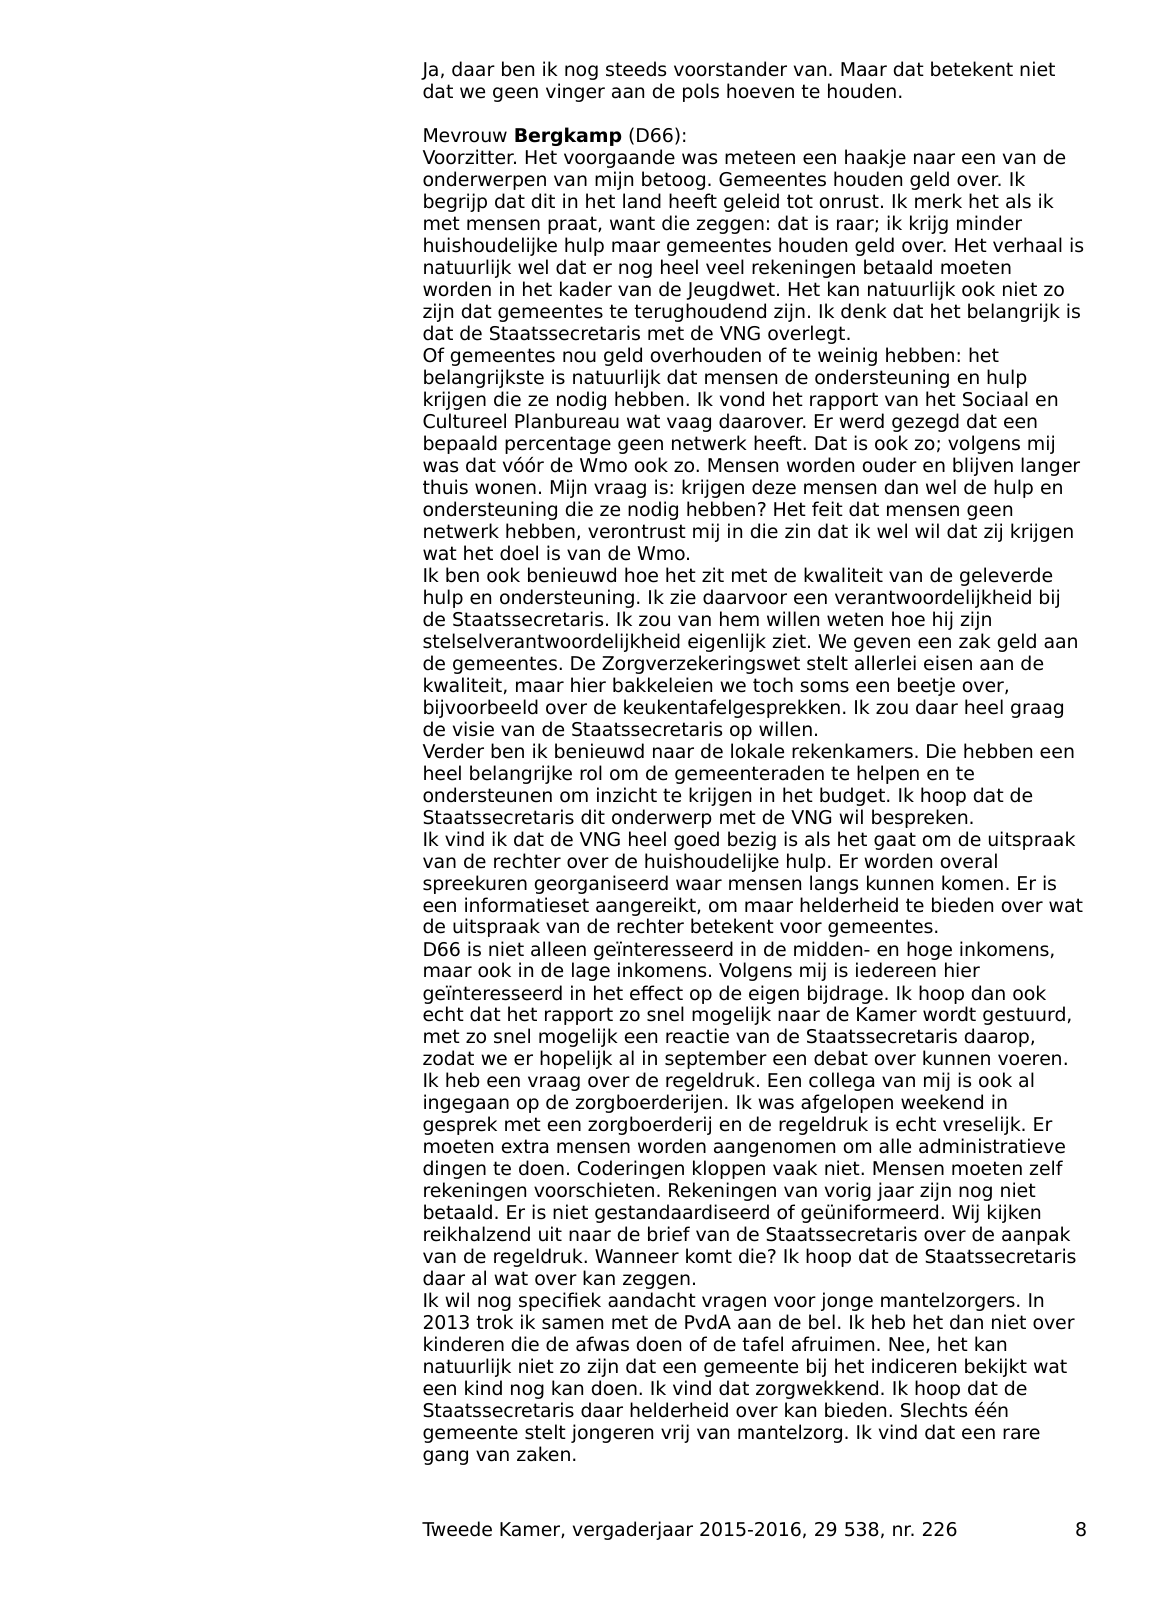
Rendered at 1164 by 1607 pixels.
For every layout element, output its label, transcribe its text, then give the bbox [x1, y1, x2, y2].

text Ik wil nog specifiek aandacht vragen voor jonge mantelzorgers. In 2013 trok ik samen met de PvdA aan de bel. Ik heb het dan niet over kinderen die de afwas doen of de tafel afruimen. Nee, het kan natuurlijk niet zo zijn dat een gemeente bij het indiceren bekijkt wat een kind nog kan doen. Ik vind dat zorgwekkend. Ik hoop dat de Staatssecretaris daar helderheid over kan bieden. Slechts één gemeente stelt jongeren vrij van mantelzorg. Ik vind dat een rare gang van zaken. [422, 1290, 1087, 1466]
text Ja, daar ben ik nog steeds voorstander van. Maar dat betekent niet dat we geen vinger aan de pols hoeven te houden. [422, 59, 1087, 103]
text Ik vind ik dat de VNG heel goed bezig is als het gaat om de uitspraak van de rechter over de huishoudelijke hulp. Er worden overal spreekuren georganiseerd waar mensen langs kunnen komen. Er is een informatieset aangereikt, om maar helderheid te bieden over wat de uitspraak van de rechter betekent voor gemeentes. [422, 828, 1087, 938]
text Ik heb een vraag over de regeldruk. Een collega van mij is ook al ingegaan op de zorgboerderijen. Ik was afgelopen weekend in gesprek met een zorgboerderij en de regeldruk is echt vreselijk. Er moeten extra mensen worden aangenomen om alle administratieve dingen te doen. Coderingen kloppen vaak niet. Mensen moeten zelf rekeningen voorschieten. Rekeningen van vorig jaar zijn nog niet betaald. Er is niet gestandaardiseerd of geüniformeerd. Wij kijken reikhalzend uit naar de brief van de Staatssecretaris over de aanpak van de regeldruk. Wanneer komt die? Ik hoop dat de Staatssecretaris daar al wat over kan zeggen. [422, 1070, 1087, 1290]
text D66 is niet alleen geïnteresseerd in de midden- en hoge inkomens, maar ook in de lage inkomens. Volgens mij is iedereen hier geïnteresseerd in het effect op de eigen bijdrage. Ik hoop dan ook echt dat het rapport zo snel mogelijk naar de Kamer wordt gestuurd, met zo snel mogelijk een reactie van de Staatssecretaris daarop, zodat we er hopelijk al in september een debat over kunnen voeren. [422, 938, 1087, 1070]
text Ik ben ook benieuwd hoe het zit met de kwaliteit van de geleverde hulp en ondersteuning. Ik zie daarvoor een verantwoordelijkheid bij de Staatssecretaris. Ik zou van hem willen weten hoe hij zijn stelselverantwoordelijkheid eigenlijk ziet. We geven een zak geld aan de gemeentes. De Zorgverzekeringswet stelt allerlei eisen aan de kwaliteit, maar hier bakkeleien we toch soms een beetje over, bijvoorbeeld over de keukentafelgesprekken. Ik zou daar heel graag de visie van de Staatssecretaris op willen. [422, 565, 1087, 741]
text Voorzitter. Het voorgaande was meteen een haakje naar een van de onderwerpen van mijn betoog. Gemeentes houden geld over. Ik begrijp dat dit in het land heeft geleid tot onrust. Ik merk het als ik met mensen praat, want die zeggen: dat is raar; ik krijg minder huishoudelijke hulp maar gemeentes houden geld over. Het verhaal is natuurlijk wel dat er nog heel veel rekeningen betaald moeten worden in het kader van de Jeugdwet. Het kan natuurlijk ook niet zo zijn dat gemeentes te terughoudend zijn. Ik denk dat het belangrijk is dat de Staatssecretaris met de VNG overlegt. [422, 147, 1087, 345]
text Verder ben ik benieuwd naar de lokale rekenkamers. Die hebben een heel belangrijke rol om de gemeenteraden te helpen en te ondersteunen om inzicht te krijgen in het budget. Ik hoop dat de Staatssecretaris dit onderwerp met de VNG wil bespreken. [422, 741, 1087, 828]
text Of gemeentes nou geld overhouden of te weinig hebben: het belangrijkste is natuurlijk dat mensen de ondersteuning en hulp krijgen die ze nodig hebben. Ik vond het rapport van het Sociaal en Cultureel Planbureau wat vaag daarover. Er werd gezegd dat een bepaald percentage geen netwerk heeft. Dat is ook zo; volgens mij was dat vóór de Wmo ook zo. Mensen worden ouder en blijven langer thuis wonen. Mijn vraag is: krijgen deze mensen dan wel de hulp en ondersteuning die ze nodig hebben? Het feit dat mensen geen netwerk hebben, verontrust mij in die zin dat ik wel wil dat zij krijgen wat het doel is van de Wmo. [422, 345, 1087, 565]
text Mevrouw Bergkamp (D66): [422, 125, 1087, 147]
